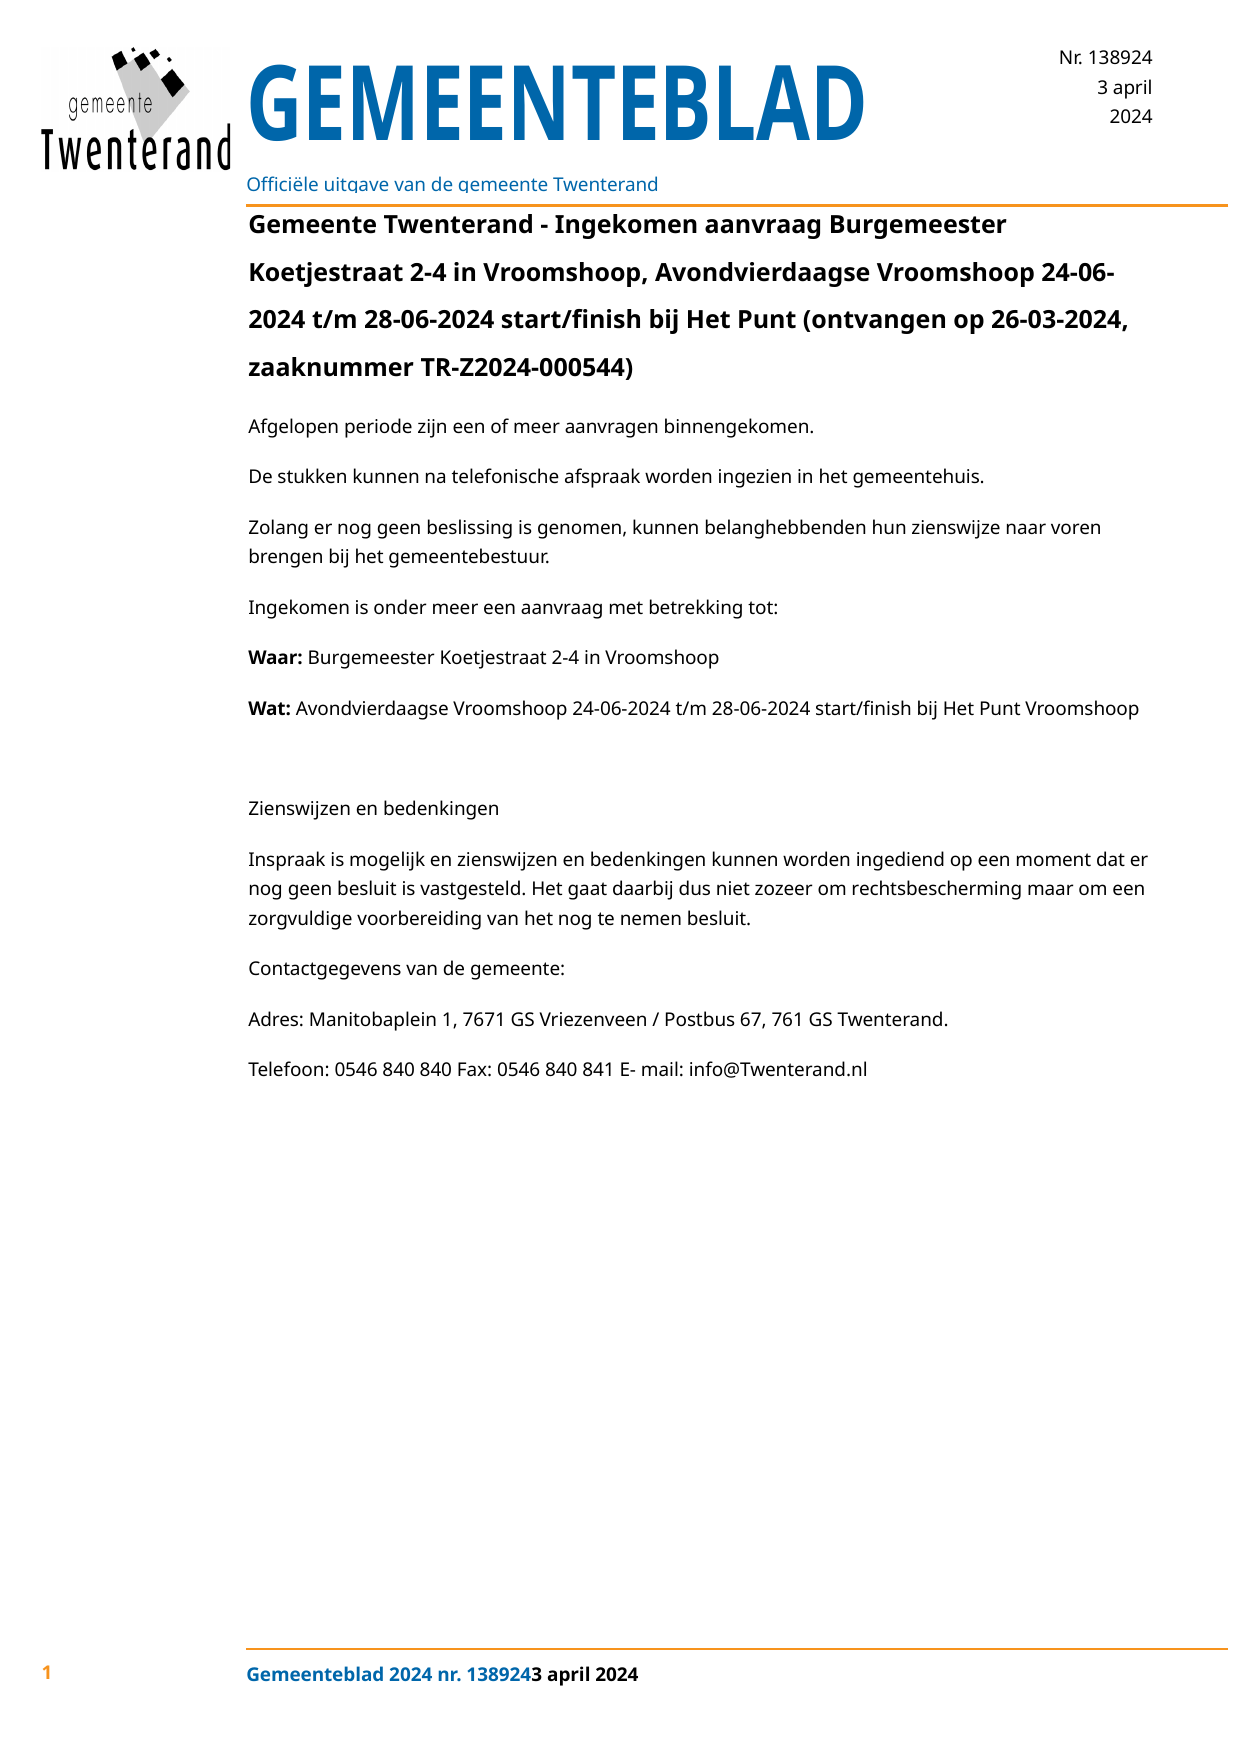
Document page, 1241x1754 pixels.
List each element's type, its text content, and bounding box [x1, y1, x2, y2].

text Wat: Avondvierdaagse Vroomshoop 24-06-2024 t/m 28-06-2024 start/finish bij Het Punt Vroomshoop [248, 695, 1152, 721]
text Waar: Burgemeester Koetjestraat 2-4 in Vroomshoop [248, 644, 1152, 670]
text Ingekomen is onder meer een aanvraag met betrekking tot: [248, 594, 1152, 620]
text Zolang er nog geen beslissing is genomen, kunnen belanghebbenden hun zienswijze naar voren brengen bij het gemeentebestuur. [248, 514, 1152, 569]
text Contactgegevens van de gemeente: [248, 956, 1152, 981]
text Telefoon: 0546 840 840 Fax: 0546 840 841 E- mail: info@Twenterand.nl [248, 1056, 1152, 1082]
text Afgelopen periode zijn een of meer aanvragen binnengekomen. [248, 413, 1152, 439]
text De stukken kunnen na telefonische afspraak worden ingezien in het gemeentehuis. [248, 463, 1152, 489]
picture [41, 47, 231, 172]
text Adres: Manitobaplein 1, 7671 GS Vriezenveen / Postbus 67, 761 GS Twenterand. [248, 1006, 1152, 1032]
text Zienswijzen en bedenkingen [248, 796, 1152, 821]
text Inspraak is mogelijk en zienswijzen en bedenkingen kunnen worden ingediend op een moment dat er nog geen besluit is vastgesteld. Het gaat daarbij dus niet zozeer om rechtsbescherming maar om een zorgvuldige voorbereiding van het nog te nemen besluit. [248, 846, 1152, 931]
text Gemeente Twenterand - Ingekomen aanvraag Burgemeester Koetjestraat 2-4 in Vroomshoop, Avondvierdaagse Vroomshoop 24-06-2024 t/m 28-06-2024 start/finish bij Het Punt (ontvangen op 26-03-2024, zaaknummer TR-Z2024-000544) [248, 207, 1152, 384]
